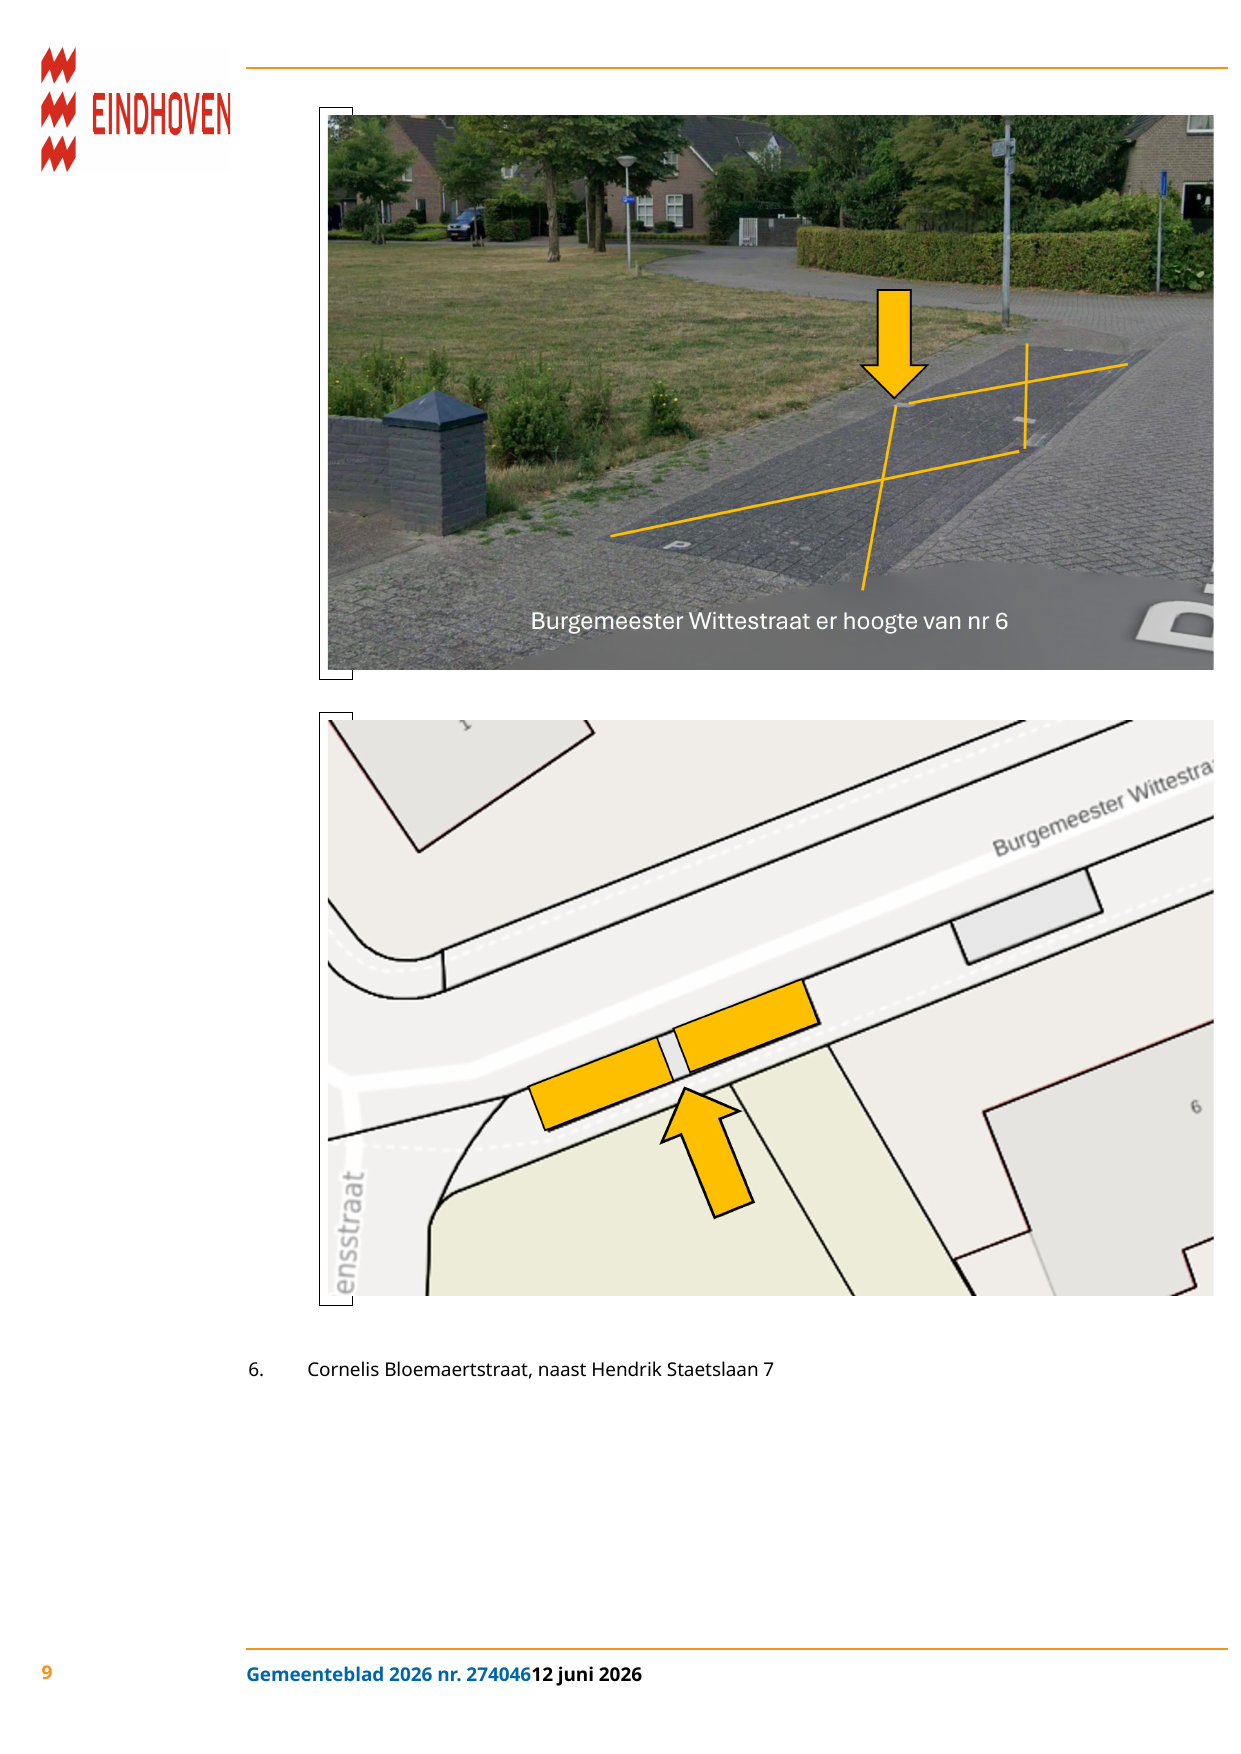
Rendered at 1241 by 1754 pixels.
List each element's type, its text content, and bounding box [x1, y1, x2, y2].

picture [41, 47, 231, 172]
picture [327, 720, 1214, 1296]
list Cornelis Bloemaertstraat, naast Hendrik Staetslaan 7 [248, 1356, 1152, 1382]
picture [327, 115, 1214, 670]
